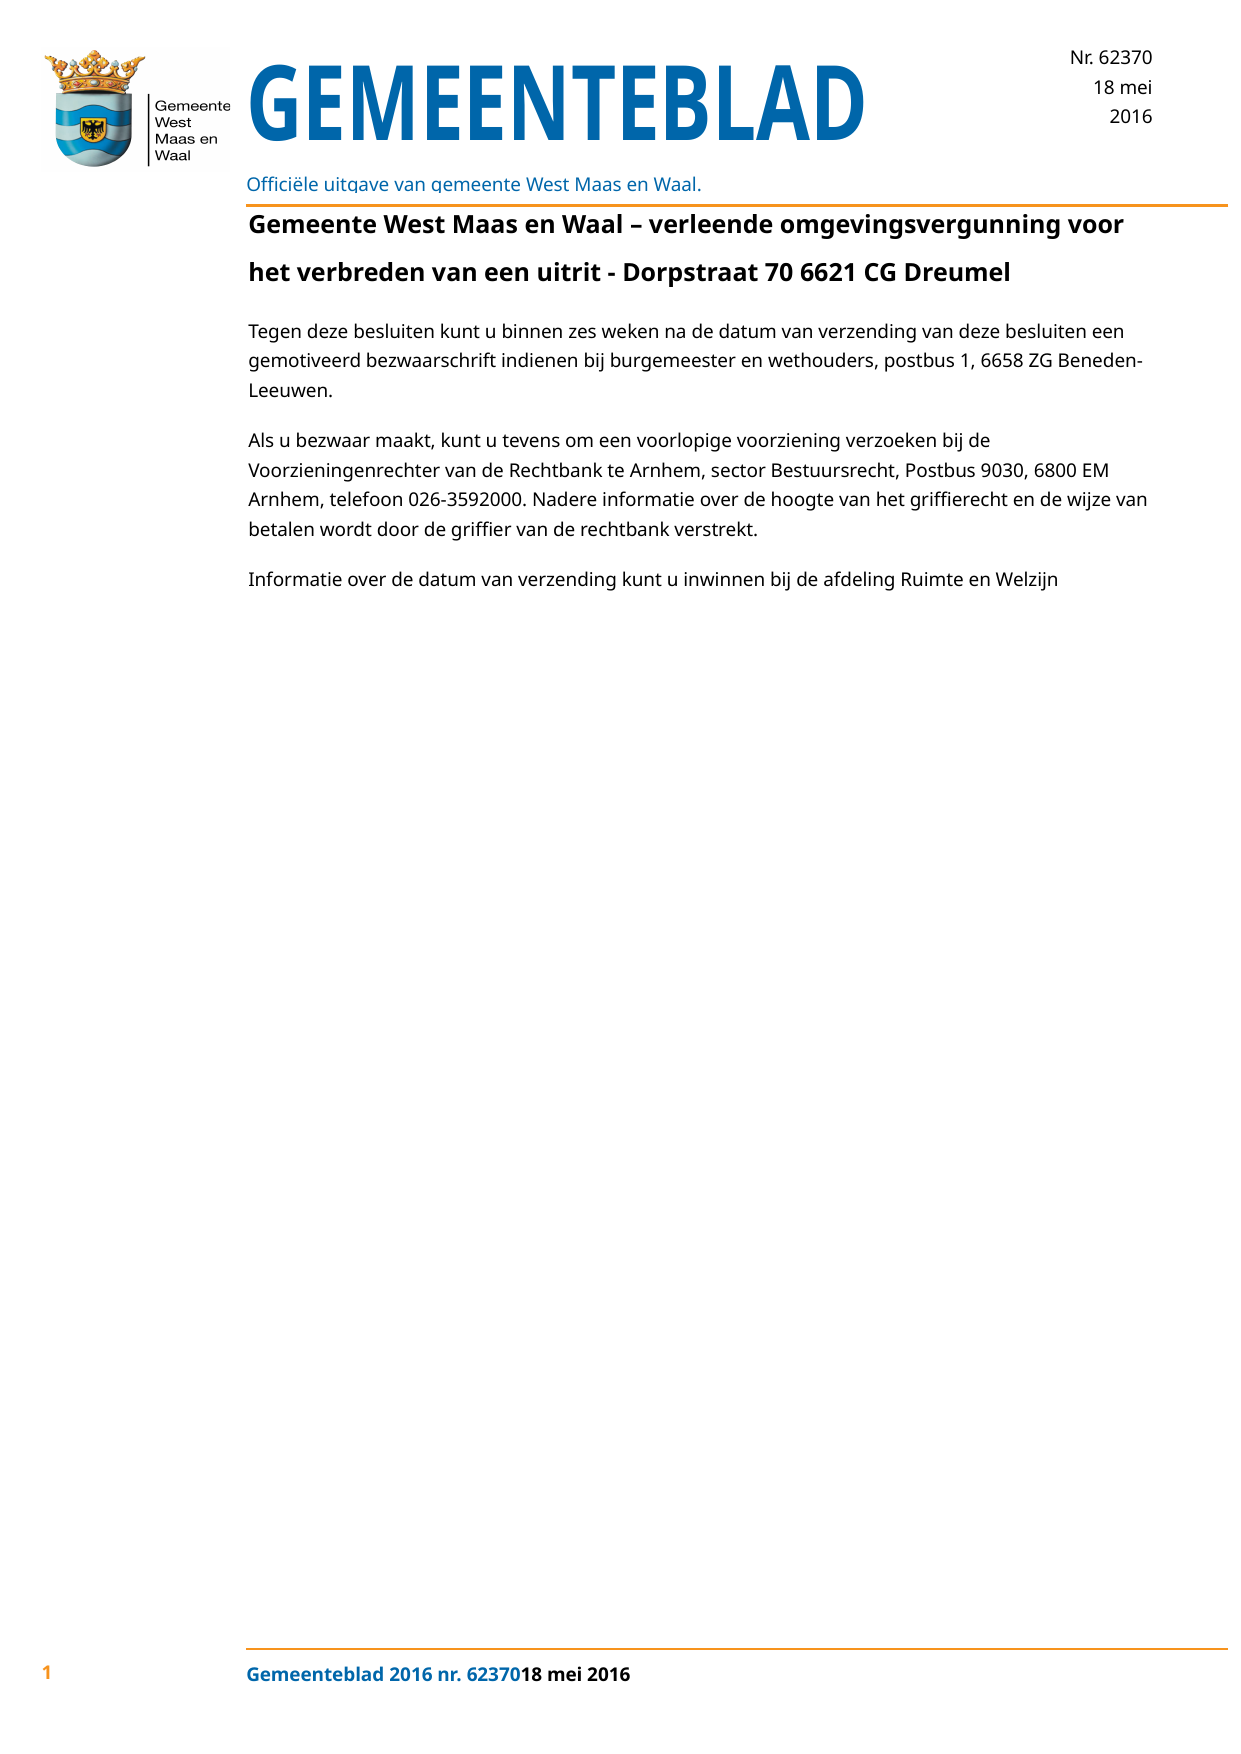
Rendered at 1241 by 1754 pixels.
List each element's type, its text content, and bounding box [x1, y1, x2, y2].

picture [41, 47, 231, 172]
text Gemeente West Maas en Waal – verleende omgevingsvergunning voor het verbreden van een uitrit - Dorpstraat 70 6621 CG Dreumel [248, 207, 1152, 288]
text Informatie over de datum van verzending kunt u inwinnen bij de afdeling Ruimte en Welzijn [248, 567, 1152, 592]
text Tegen deze besluiten kunt u binnen zes weken na de datum van verzending van deze besluiten een gemotiveerd bezwaarschrift indienen bij burgemeester en wethouders, postbus 1, 6658 ZG Beneden-Leeuwen. [248, 318, 1152, 403]
text Als u bezwaar maakt, kunt u tevens om een voorlopige voorziening verzoeken bij de Voorzieningenrechter van de Rechtbank te Arnhem, sector Bestuursrecht, Postbus 9030, 6800 EM Arnhem, telefoon 026-3592000. Nadere informatie over de hoogte van het griffierecht en de wijze van betalen wordt door de griffier van de rechtbank verstrekt. [248, 427, 1152, 542]
